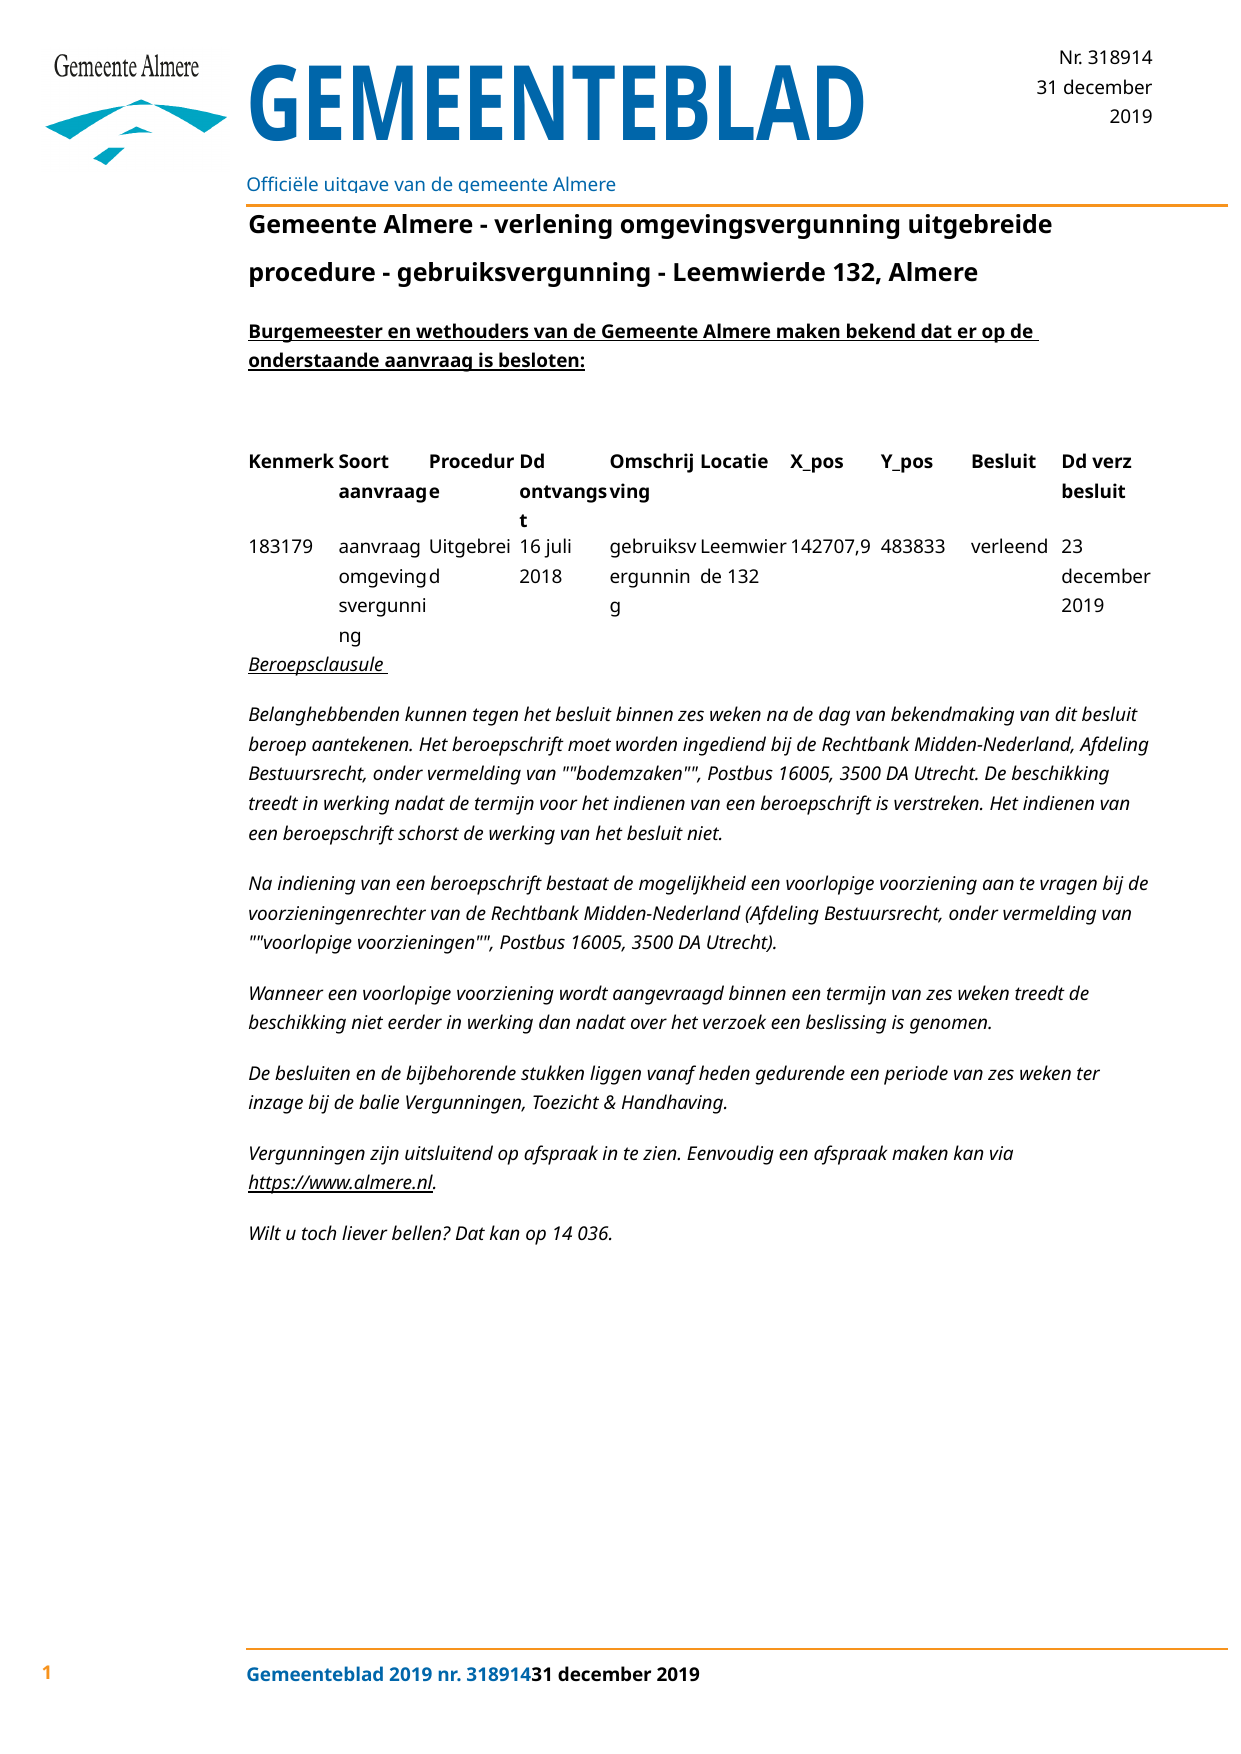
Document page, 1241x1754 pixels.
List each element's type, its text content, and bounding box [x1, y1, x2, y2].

table_cell Leemwierde 132 [700, 533, 790, 648]
table_header Besluit [971, 449, 1061, 533]
text Belanghebbenden kunnen tegen het besluit binnen zes weken na de dag van bekendmaking van dit besluit beroep aantekenen. Het beroepschrift moet worden ingediend bij de Rechtbank Midden-Nederland, Afdeling Bestuursrecht, onder vermelding van ""bodemzaken"", Postbus 16005, 3500 DA Utrecht. De beschikking treedt in werking nadat de termijn voor het indienen van een beroepschrift is verstreken. Het indienen van een beroepschrift schorst de werking van het besluit niet. [248, 701, 1152, 846]
table_header Soort aanvraag [338, 449, 429, 533]
table_header X_pos [790, 449, 881, 533]
table_cell 142707,9 [790, 533, 881, 648]
table_header Locatie [700, 449, 790, 533]
text De besluiten en de bijbehorende stukken liggen vanaf heden gedurende een periode van zes weken ter inzage bij de balie Vergunningen, Toezicht & Handhaving. [248, 1060, 1152, 1115]
table_header Y_pos [881, 449, 971, 533]
text Na indiening van een beroepschrift bestaat de mogelijkheid een voorlopige voorziening aan te vragen bij de voorzieningenrechter van de Rechtbank Midden-Nederland (Afdeling Bestuursrecht, onder vermelding van ""voorlopige voorzieningen"", Postbus 16005, 3500 DA Utrecht). [248, 870, 1152, 955]
text Gemeente Almere - verlening omgevingsvergunning uitgebreide procedure - gebruiksvergunning - Leemwierde 132, Almere [248, 207, 1152, 288]
table_cell aanvraag omgevingsvergunning [338, 533, 429, 648]
table_cell 183179 [248, 533, 338, 648]
table_header Omschrijving [609, 449, 700, 533]
table_header Procedure [429, 449, 519, 533]
table_header Dd ontvangst [519, 449, 609, 533]
table_cell 16 juli 2018 [519, 533, 609, 648]
table_header Dd verz besluit [1061, 449, 1152, 533]
table_cell Uitgebreid [429, 533, 519, 648]
text Vergunningen zijn uitsluitend op afspraak in te zien. Eenvoudig een afspraak maken kan via https://www.almere.nl. [248, 1140, 1152, 1195]
table_header Kenmerk [248, 449, 338, 533]
table_cell 483833 [881, 533, 971, 648]
text Wilt u toch liever bellen? Dat kan op 14 036. [248, 1220, 1152, 1246]
text Wanneer een voorlopige voorziening wordt aangevraagd binnen een termijn van zes weken treedt de beschikking niet eerder in werking dan nadat over het verzoek een beslissing is genomen. [248, 980, 1152, 1035]
table_cell gebruiksvergunning [609, 533, 700, 648]
table_cell 23 december 2019 [1061, 533, 1152, 648]
text Beroepsclausule [248, 651, 1152, 677]
picture [41, 47, 231, 172]
text Burgemeester en wethouders van de Gemeente Almere maken bekend dat er op de onderstaande aanvraag is besloten: [248, 318, 1152, 373]
table_cell verleend [971, 533, 1061, 648]
